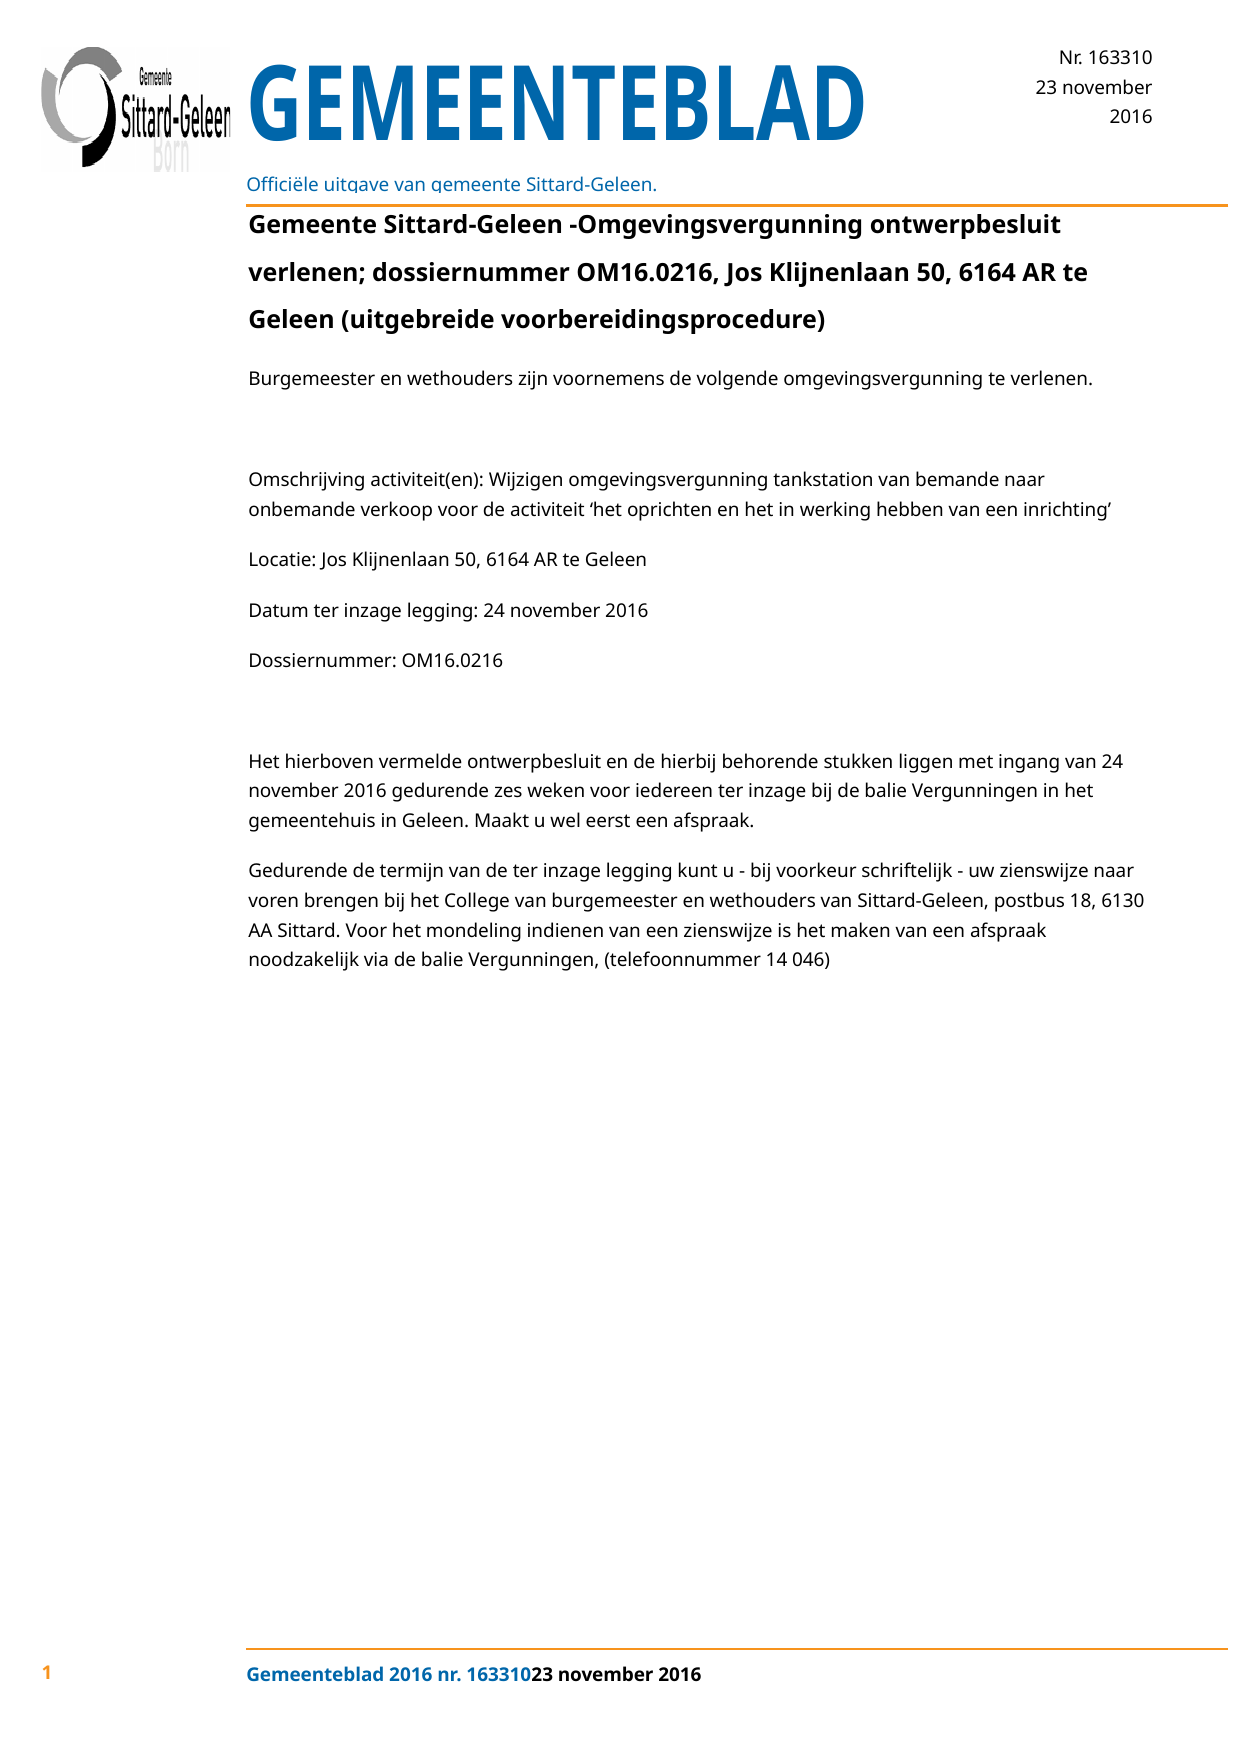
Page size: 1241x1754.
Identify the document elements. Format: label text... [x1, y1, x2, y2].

text Gemeente Sittard-Geleen -Omgevingsvergunning ontwerpbesluit verlenen; dossiernummer OM16.0216, Jos Klijnenlaan 50, 6164 AR te Geleen (uitgebreide voorbereidingsprocedure) [248, 207, 1152, 336]
text Datum ter inzage legging: 24 november 2016 [248, 597, 1152, 622]
text Dossiernummer: OM16.0216 [248, 647, 1152, 673]
text Burgemeester en wethouders zijn voornemens de volgende omgevingsvergunning te verlenen. [248, 366, 1152, 391]
text Locatie: Jos Klijnenlaan 50, 6164 AR te Geleen [248, 546, 1152, 572]
text Omschrijving activiteit(en): Wijzigen omgevingsvergunning tankstation van bemande naar onbemande verkoop voor de activiteit ‘het oprichten en het in werking hebben van een inrichting’ [248, 466, 1152, 522]
text Gedurende de termijn van de ter inzage legging kunt u - bij voorkeur schriftelijk - uw zienswijze naar voren brengen bij het College van burgemeester en wethouders van Sittard-Geleen, postbus 18, 6130 AA Sittard. Voor het mondeling indienen van een zienswijze is het maken van een afspraak noodzakelijk via de balie Vergunningen, (telefoonnummer 14 046) [248, 858, 1152, 972]
text Het hierboven vermelde ontwerpbesluit en de hierbij behorende stukken liggen met ingang van 24 november 2016 gedurende zes weken voor iedereen ter inzage bij de balie Vergunningen in het gemeentehuis in Geleen. Maakt u wel eerst een afspraak. [248, 748, 1152, 833]
picture [41, 47, 231, 172]
